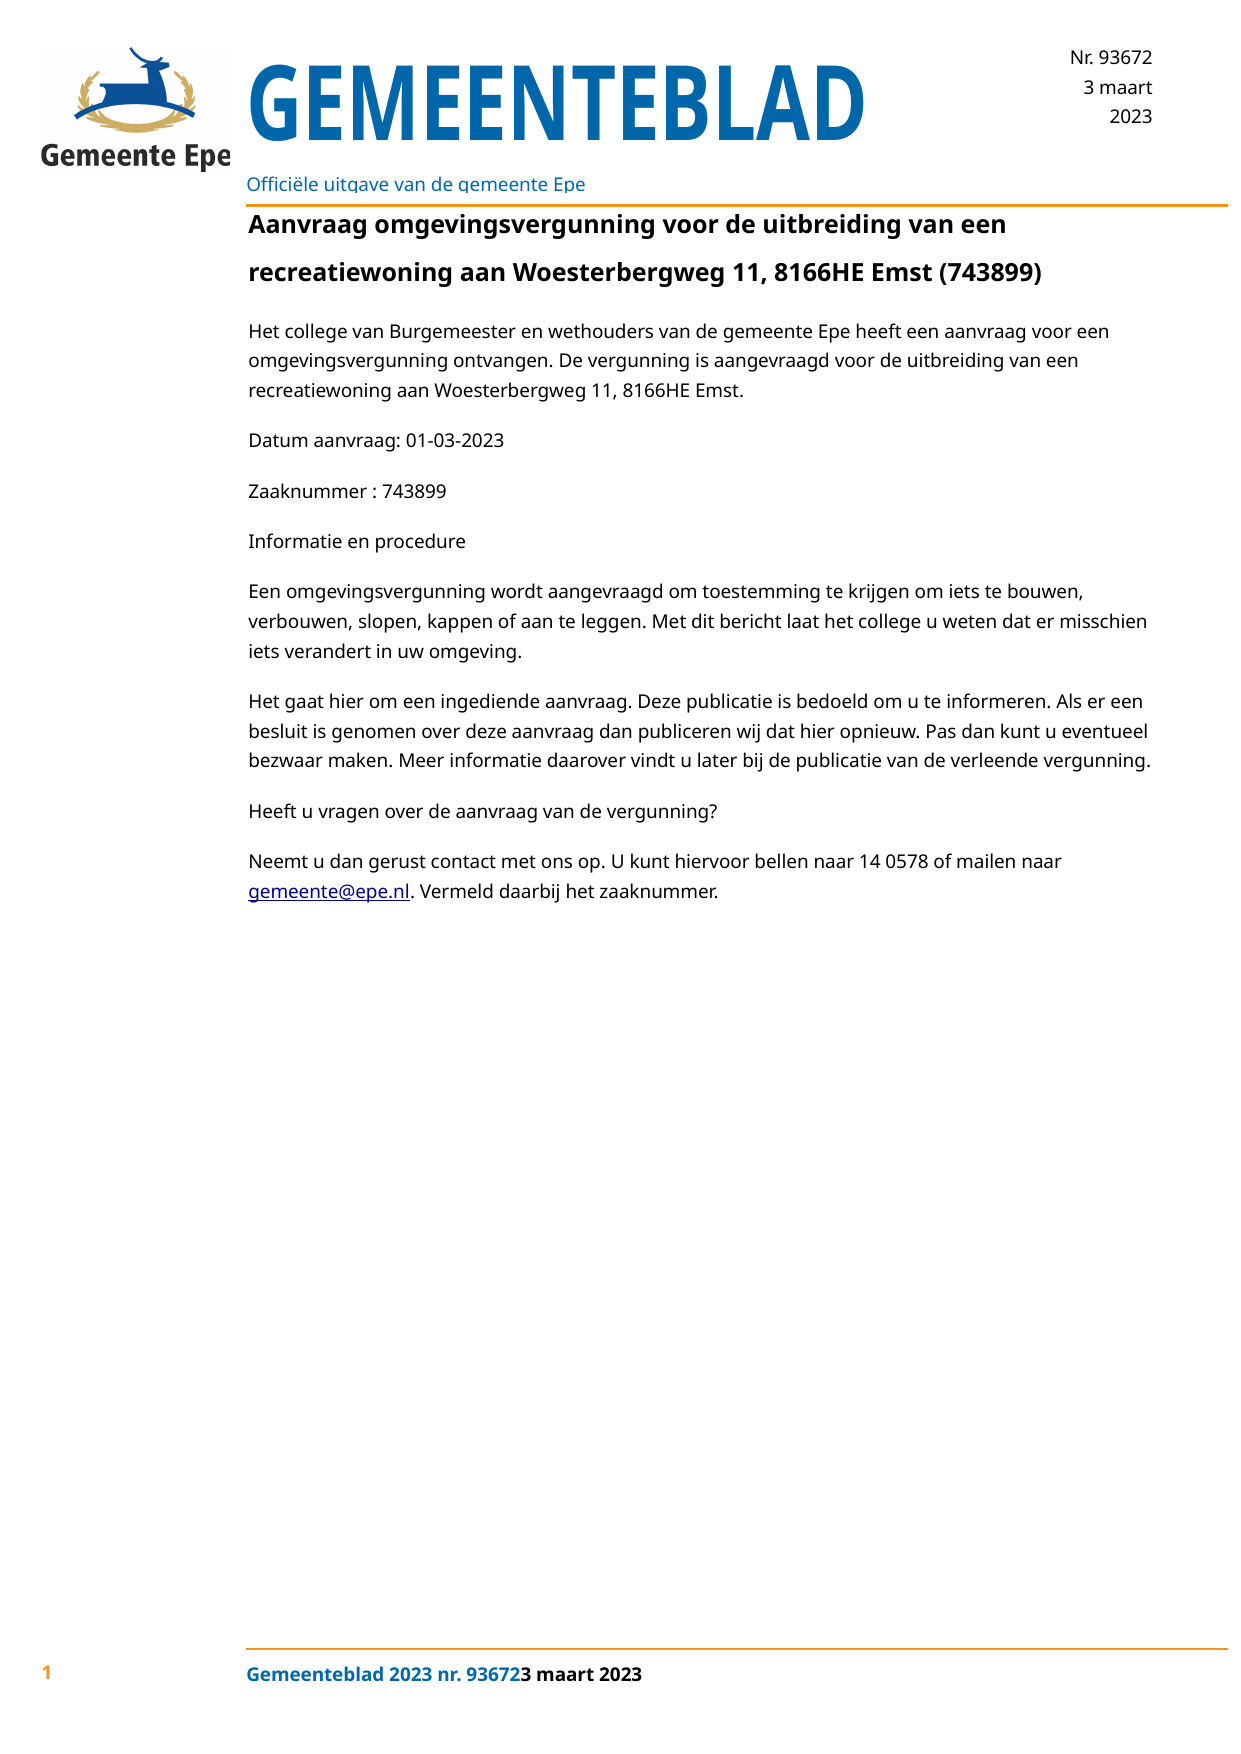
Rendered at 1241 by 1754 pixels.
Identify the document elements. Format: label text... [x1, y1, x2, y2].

text Een omgevingsvergunning wordt aangevraagd om toestemming te krijgen om iets te bouwen, verbouwen, slopen, kappen of aan te leggen. Met dit bericht laat het college u weten dat er misschien iets verandert in uw omgeving. [248, 579, 1152, 664]
text Het college van Burgemeester en wethouders van de gemeente Epe heeft een aanvraag voor een omgevingsvergunning ontvangen. De vergunning is aangevraagd voor de uitbreiding van een recreatiewoning aan Woesterbergweg 11, 8166HE Emst. [248, 318, 1152, 403]
text Heeft u vragen over de aanvraag van de vergunning? [248, 798, 1152, 824]
text Neemt u dan gerust contact met ons op. U kunt hiervoor bellen naar 14 0578 of mailen naar gemeente@epe.nl. Vermeld daarbij het zaaknummer. [248, 848, 1152, 904]
text Het gaat hier om een ingediende aanvraag. Deze publicatie is bedoeld om u te informeren. Als er een besluit is genomen over deze aanvraag dan publiceren wij dat hier opnieuw. Pas dan kunt u eventueel bezwaar maken. Meer informatie daarover vindt u later bij de publicatie van de verleende vergunning. [248, 688, 1152, 773]
text Aanvraag omgevingsvergunning voor de uitbreiding van een recreatiewoning aan Woesterbergweg 11, 8166HE Emst (743899) [248, 207, 1152, 288]
picture [41, 47, 231, 172]
text Zaaknummer : 743899 [248, 478, 1152, 504]
text Datum aanvraag: 01-03-2023 [248, 427, 1152, 453]
text Informatie en procedure [248, 528, 1152, 554]
